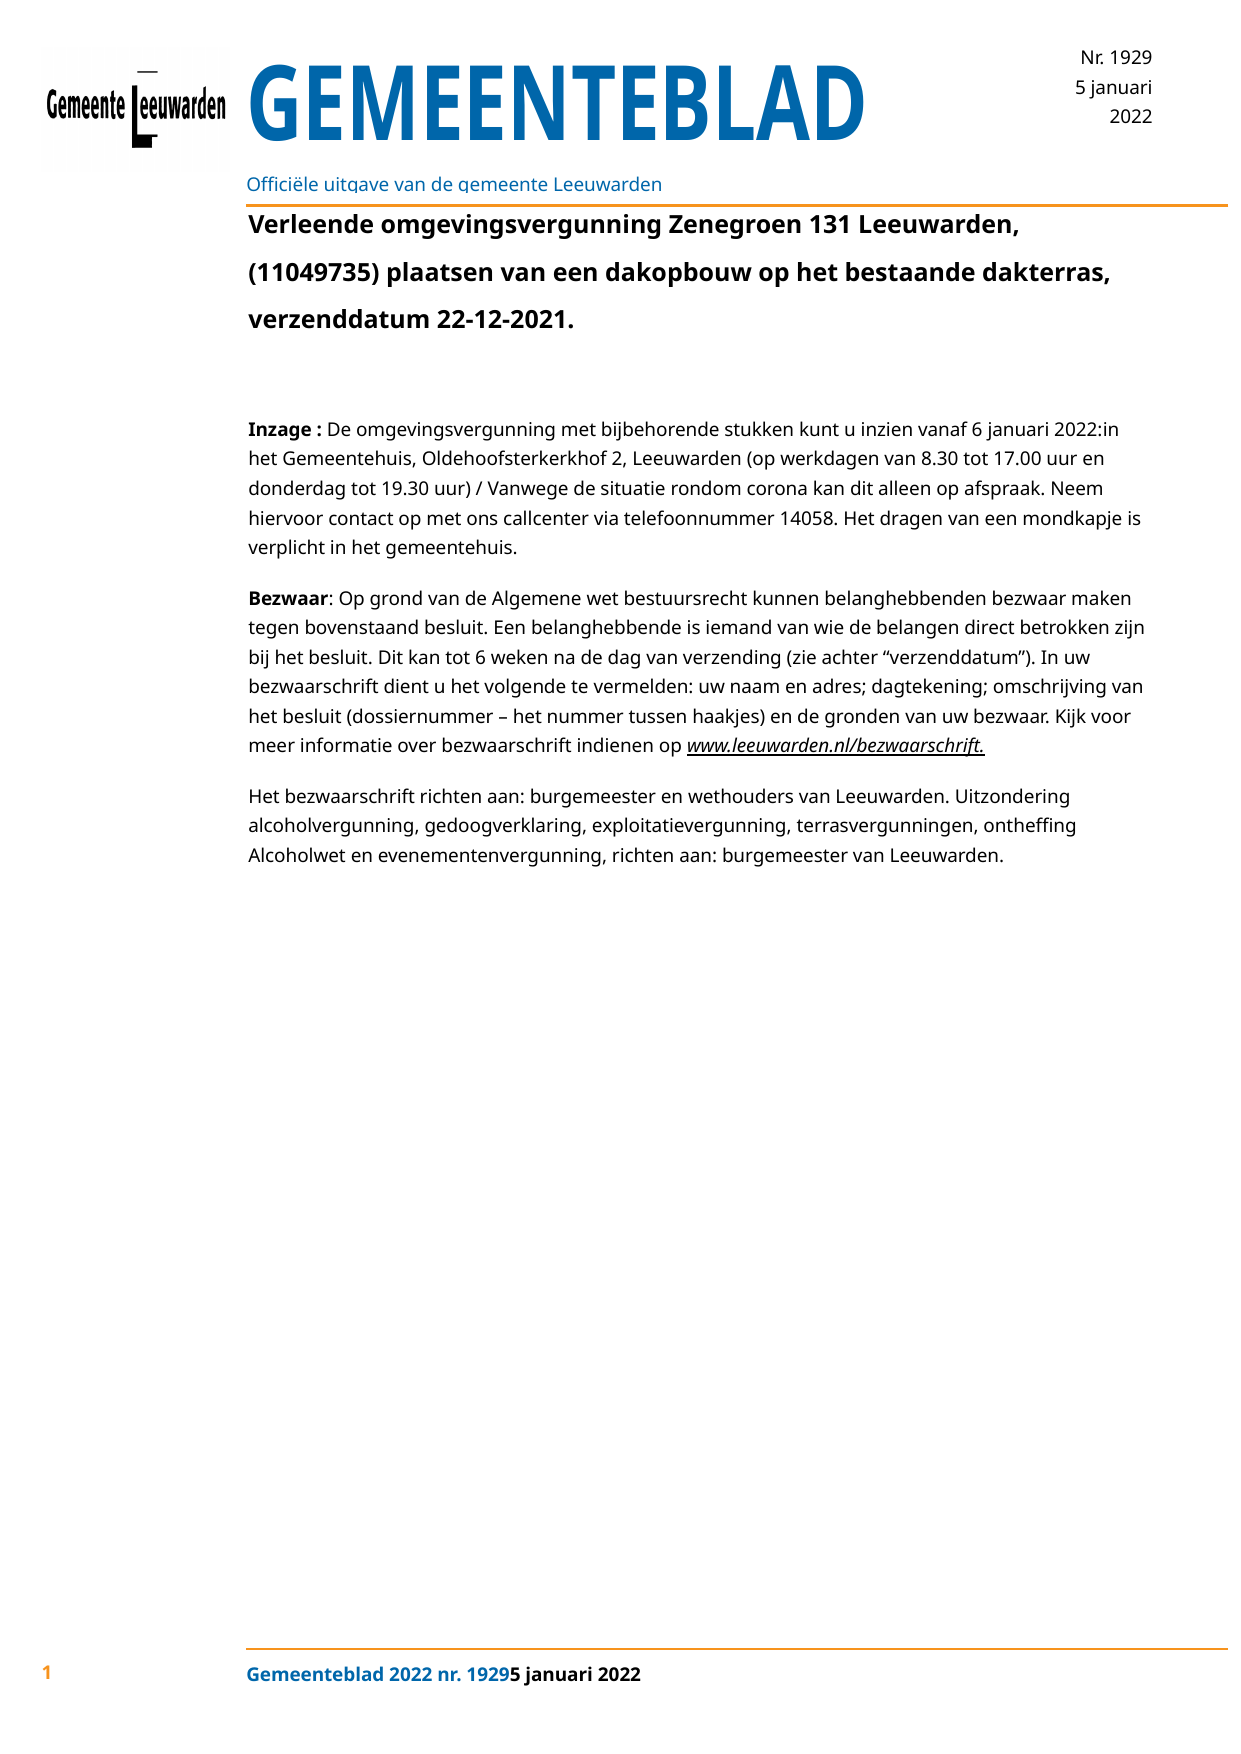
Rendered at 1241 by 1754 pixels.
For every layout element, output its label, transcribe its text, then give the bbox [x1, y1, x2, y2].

text Het bezwaarschrift richten aan: burgemeester en wethouders van Leeuwarden. Uitzondering alcoholvergunning, gedoogverklaring, exploitatievergunning, terrasvergunningen, ontheffing Alcoholwet en evenementenvergunning, richten aan: burgemeester van Leeuwarden. [248, 783, 1152, 868]
picture [41, 47, 231, 172]
text Bezwaar: Op grond van de Algemene wet bestuursrecht kunnen belanghebbenden bezwaar maken tegen bovenstaand besluit. Een belanghebbende is iemand van wie de belangen direct betrokken zijn bij het besluit. Dit kan tot 6 weken na de dag van verzending (zie achter “verzenddatum”). In uw bezwaarschrift dient u het volgende te vermelden: uw naam en adres; dagtekening; omschrijving van het besluit (dossiernummer – het nummer tussen haakjes) en de gronden van uw bezwaar. Kijk voor meer informatie over bezwaarschrift indienen op www.leeuwarden.nl/bezwaarschrift. [248, 585, 1152, 758]
text Verleende omgevingsvergunning Zenegroen 131 Leeuwarden, (11049735) plaatsen van een dakopbouw op het bestaande dakterras, verzenddatum 22-12-2021. [248, 207, 1152, 336]
text Inzage : De omgevingsvergunning met bijbehorende stukken kunt u inzien vanaf 6 januari 2022:in het Gemeentehuis, Oldehoofsterkerkhof 2, Leeuwarden (op werkdagen van 8.30 tot 17.00 uur en donderdag tot 19.30 uur) / Vanwege de situatie rondom corona kan dit alleen op afspraak. Neem hiervoor contact op met ons callcenter via telefoonnummer 14058. Het dragen van een mondkapje is verplicht in het gemeentehuis. [248, 416, 1152, 560]
